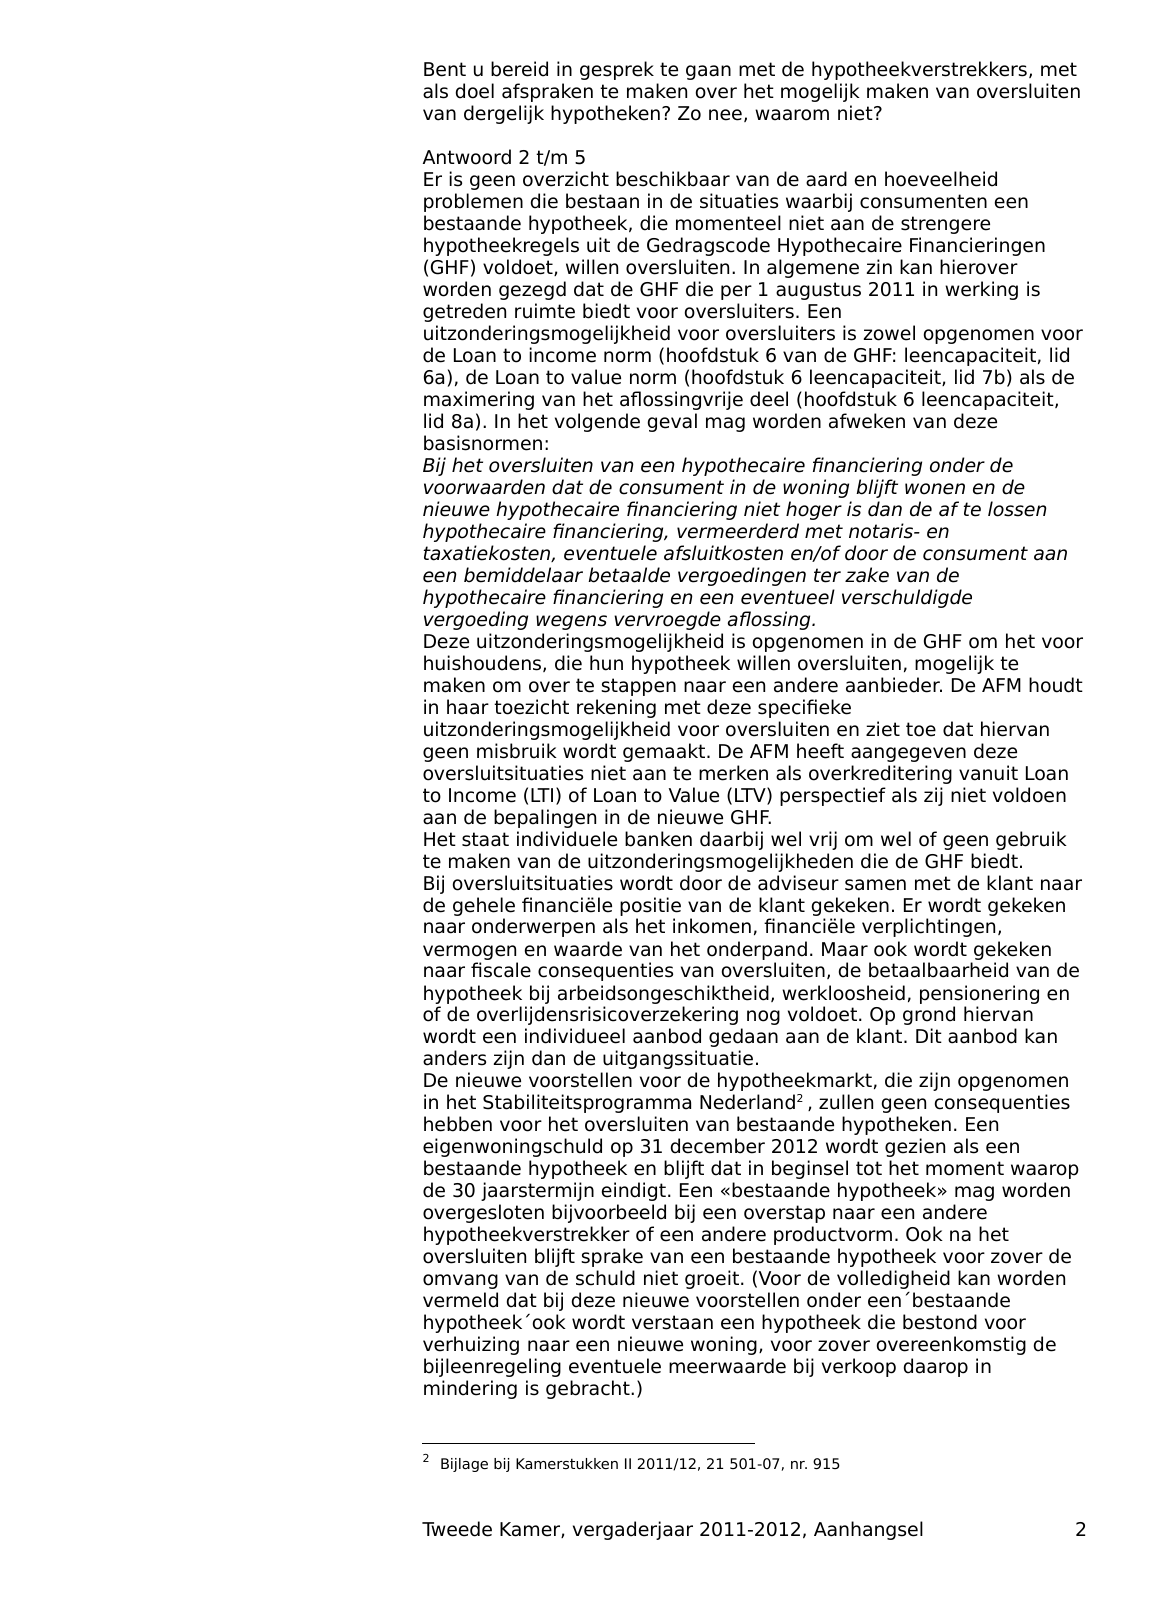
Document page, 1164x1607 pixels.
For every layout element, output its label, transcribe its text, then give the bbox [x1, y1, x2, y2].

text Deze uitzonderingsmogelijkheid is opgenomen in de GHF om het voor huishoudens, die hun hypotheek willen oversluiten, mogelijk te maken om over te stappen naar een andere aanbieder. De AFM houdt in haar toezicht rekening met deze specifieke uitzonderingsmogelijkheid voor oversluiten en ziet toe dat hiervan geen misbruik wordt gemaakt. De AFM heeft aangegeven deze oversluitsituaties niet aan te merken als overkreditering vanuit Loan to Income (LTI) of Loan to Value (LTV) perspectief als zij niet voldoen aan de bepalingen in de nieuwe GHF. [422, 631, 1087, 828]
text Bijlage bij Kamerstukken II 2011/12, 21 501-07, nr. 915 [422, 1452, 1087, 1474]
text Er is geen overzicht beschikbaar van de aard en hoeveelheid problemen die bestaan in de situaties waarbij consumenten een bestaande hypotheek, die momenteel niet aan de strengere hypotheekregels uit de Gedragscode Hypothecaire Financieringen (GHF) voldoet, willen oversluiten. In algemene zin kan hierover worden gezegd dat de GHF die per 1 augustus 2011 in werking is getreden ruimte biedt voor oversluiters. Een uitzonderingsmogelijkheid voor oversluiters is zowel opgenomen voor de Loan to income norm (hoofdstuk 6 van de GHF: leencapaciteit, lid 6a), de Loan to value norm (hoofdstuk 6 leencapaciteit, lid 7b) als de maximering van het aflossingvrije deel (hoofdstuk 6 leencapaciteit, lid 8a). In het volgende geval mag worden afweken van deze basisnormen: [422, 169, 1087, 455]
text De nieuwe voorstellen voor de hypotheekmarkt, die zijn opgenomen in het Stabiliteitsprogramma Nederland, zullen geen consequenties hebben voor het oversluiten van bestaande hypotheken. Een eigenwoningschuld op 31 december 2012 wordt gezien als een bestaande hypotheek en blijft dat in beginsel tot het moment waarop de 30 jaarstermijn eindigt. Een «bestaande hypotheek» mag worden overgesloten bijvoorbeeld bij een overstap naar een andere hypotheekverstrekker of een andere productvorm. Ook na het oversluiten blijft sprake van een bestaande hypotheek voor zover de omvang van de schuld niet groeit. (Voor de volledigheid kan worden vermeld dat bij deze nieuwe voorstellen onder een´bestaande hypotheek´ook wordt verstaan een hypotheek die bestond voor verhuizing naar een nieuwe woning, voor zover overeenkomstig de bijleenregeling eventuele meerwaarde bij verkoop daarop in mindering is gebracht.) [422, 1070, 1087, 1400]
text Het staat individuele banken daarbij wel vrij om wel of geen gebruik te maken van de uitzonderingsmogelijkheden die de GHF biedt. [422, 828, 1087, 872]
text Bij oversluitsituaties wordt door de adviseur samen met de klant naar de gehele financiële positie van de klant gekeken. Er wordt gekeken naar onderwerpen als het inkomen, financiële verplichtingen, vermogen en waarde van het onderpand. Maar ook wordt gekeken naar fiscale consequenties van oversluiten, de betaalbaarheid van de hypotheek bij arbeidsongeschiktheid, werkloosheid, pensionering en of de overlijdensrisicoverzekering nog voldoet. Op grond hiervan wordt een individueel aanbod gedaan aan de klant. Dit aanbod kan anders zijn dan de uitgangssituatie. [422, 872, 1087, 1070]
text Antwoord 2 t/m 5 [422, 147, 1087, 169]
text Bij het oversluiten van een hypothecaire financiering onder de voorwaarden dat de consument in de woning blijft wonen en de nieuwe hypothecaire financiering niet hoger is dan de af te lossen hypothecaire financiering, vermeerderd met notaris- en taxatiekosten, eventuele afsluitkosten en/of door de consument aan een bemiddelaar betaalde vergoedingen ter zake van de hypothecaire financiering en een eventueel verschuldigde vergoeding wegens vervroegde aflossing. [422, 455, 1087, 631]
text Bent u bereid in gesprek te gaan met de hypotheekverstrekkers, met als doel afspraken te maken over het mogelijk maken van oversluiten van dergelijk hypotheken? Zo nee, waarom niet? [422, 59, 1087, 125]
